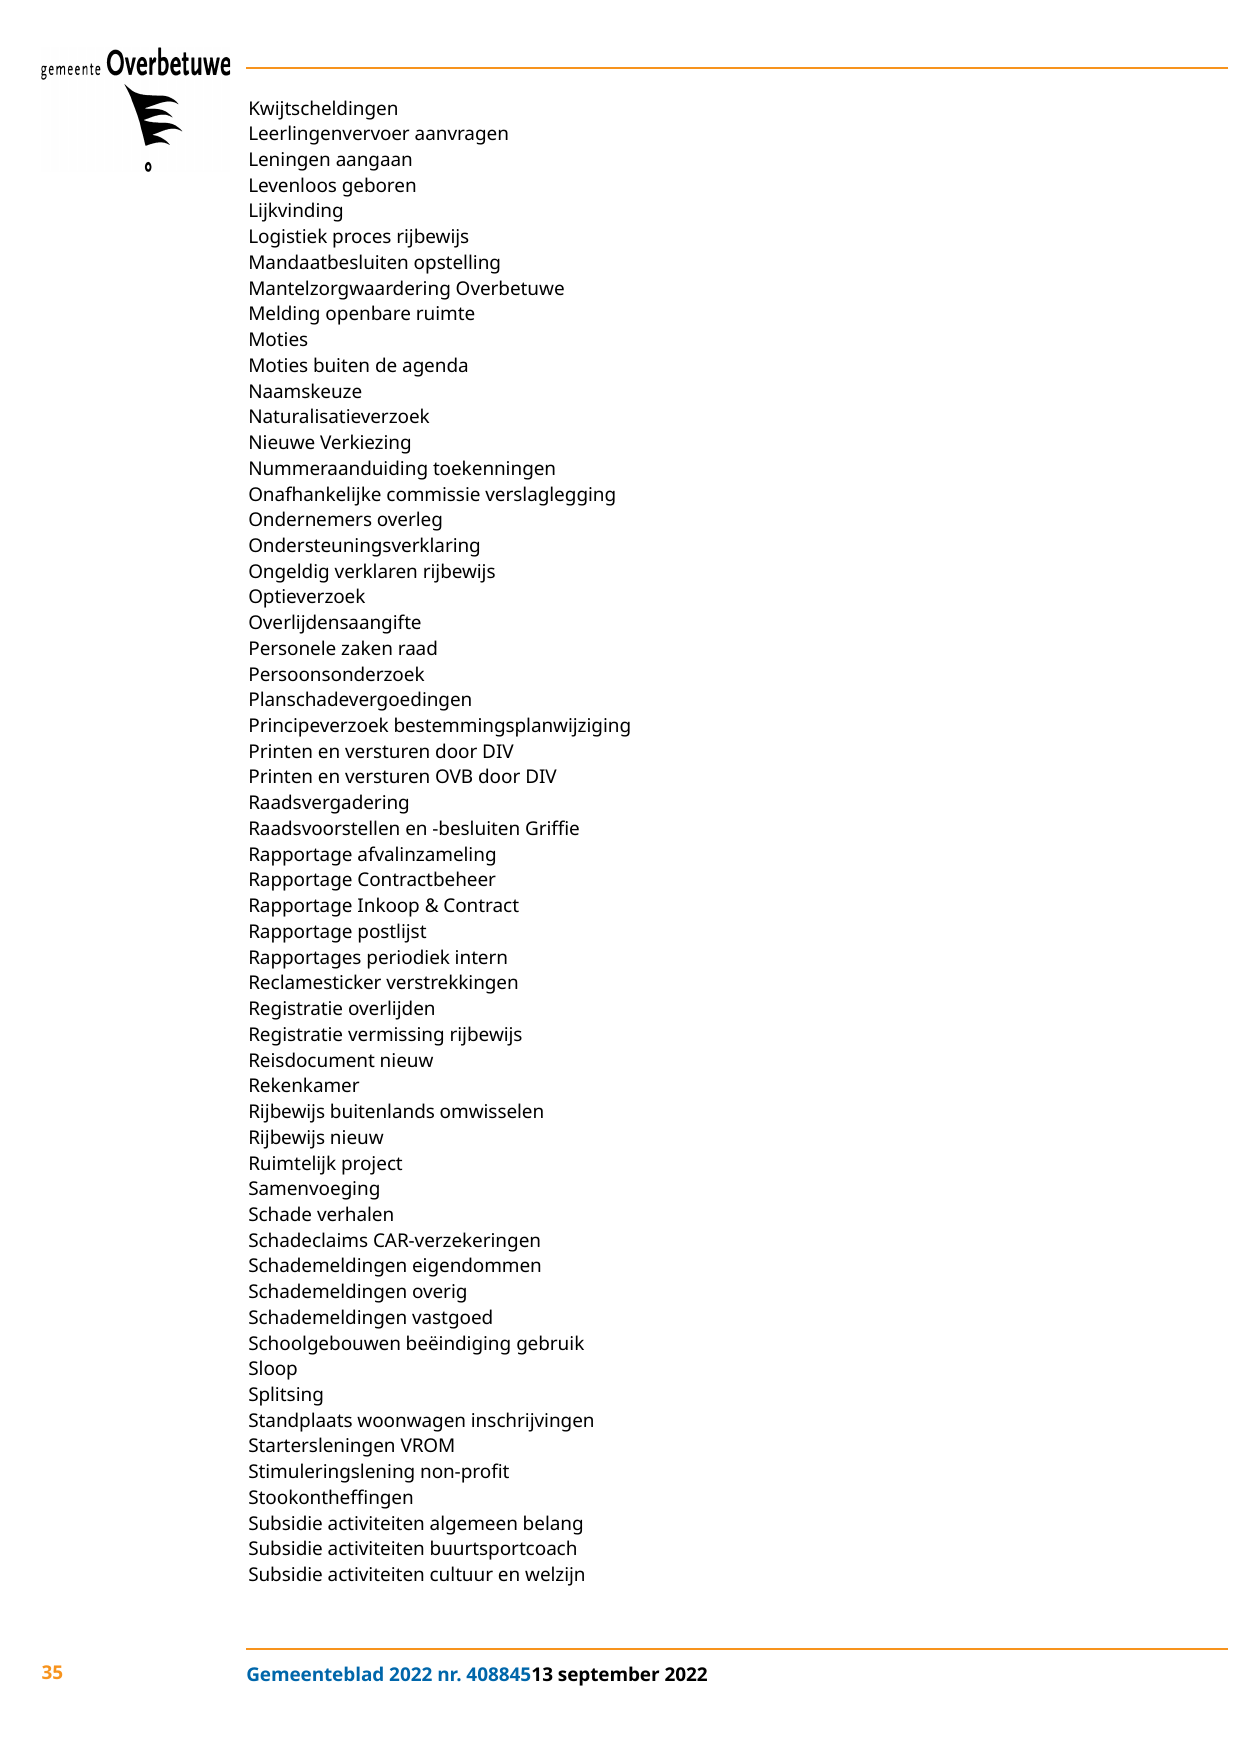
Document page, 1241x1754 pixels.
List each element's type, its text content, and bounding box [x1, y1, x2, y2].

table_cell Stookontheffingen [248, 1484, 1152, 1510]
table_cell Melding openbare ruimte [248, 301, 1152, 326]
table_cell Rapportage postlijst [248, 918, 1152, 944]
table_cell Standplaats woonwagen inschrijvingen [248, 1407, 1152, 1433]
table_cell Printen en versturen OVB door DIV [248, 764, 1152, 789]
table_cell Ondersteuningsverklaring [248, 532, 1152, 558]
table_cell Registratie overlijden [248, 995, 1152, 1021]
table_cell Moties buiten de agenda [248, 352, 1152, 378]
table_cell Lijkvinding [248, 198, 1152, 223]
table_cell Levenloos geboren [248, 172, 1152, 198]
table_cell Schade verhalen [248, 1201, 1152, 1227]
table_cell Nieuwe Verkiezing [248, 429, 1152, 455]
table_cell Splitsing [248, 1381, 1152, 1407]
table_cell Raadsvergadering [248, 790, 1152, 815]
table_cell Optieverzoek [248, 584, 1152, 609]
table_cell Sloop [248, 1356, 1152, 1381]
table_cell Printen en versturen door DIV [248, 738, 1152, 764]
table_cell Raadsvoorstellen en -besluiten Griffie [248, 815, 1152, 841]
table_cell Schademeldingen vastgoed [248, 1304, 1152, 1330]
table_cell Subsidie activiteiten algemeen belang [248, 1510, 1152, 1536]
table_cell Rapportage Inkoop & Contract [248, 893, 1152, 918]
table_cell Principeverzoek bestemmingsplanwijziging [248, 712, 1152, 738]
table_cell Kwijtscheldingen [248, 95, 1152, 121]
table_cell Planschadevergoedingen [248, 687, 1152, 712]
table_cell Nummeraanduiding toekenningen [248, 455, 1152, 481]
table_cell Schadeclaims CAR-verzekeringen [248, 1227, 1152, 1253]
table_cell Samenvoeging [248, 1175, 1152, 1201]
table_cell Schademeldingen overig [248, 1278, 1152, 1304]
table_cell Mandaatbesluiten opstelling [248, 249, 1152, 275]
table_cell Rijbewijs nieuw [248, 1124, 1152, 1150]
table_cell Reclamesticker verstrekkingen [248, 970, 1152, 995]
table_cell Ongeldig verklaren rijbewijs [248, 558, 1152, 584]
table_cell Mantelzorgwaardering Overbetuwe [248, 275, 1152, 301]
table_cell Onafhankelijke commissie verslaglegging [248, 481, 1152, 506]
picture [41, 47, 231, 172]
table_cell Personele zaken raad [248, 635, 1152, 661]
table_cell Persoonsonderzoek [248, 661, 1152, 687]
table_cell Leerlingenvervoer aanvragen [248, 121, 1152, 146]
table_cell Rapportage afvalinzameling [248, 841, 1152, 867]
table_cell Rekenkamer [248, 1073, 1152, 1098]
table_cell Registratie vermissing rijbewijs [248, 1021, 1152, 1047]
table_cell Ondernemers overleg [248, 506, 1152, 532]
table_cell Naamskeuze [248, 378, 1152, 403]
table_cell Naturalisatieverzoek [248, 404, 1152, 429]
table_cell Rapportage Contractbeheer [248, 867, 1152, 892]
table_cell Rijbewijs buitenlands omwisselen [248, 1098, 1152, 1124]
table_cell Subsidie activiteiten cultuur en welzijn [248, 1561, 1152, 1587]
table_cell Reisdocument nieuw [248, 1047, 1152, 1072]
table_cell Schoolgebouwen beëindiging gebruik [248, 1330, 1152, 1356]
table_cell Moties [248, 326, 1152, 352]
table_cell Overlijdensaangifte [248, 609, 1152, 635]
table_cell Rapportages periodiek intern [248, 944, 1152, 969]
table_cell Schademeldingen eigendommen [248, 1253, 1152, 1278]
table_cell Leningen aangaan [248, 146, 1152, 172]
table_cell Logistiek proces rijbewijs [248, 224, 1152, 249]
table_cell Ruimtelijk project [248, 1150, 1152, 1175]
table_cell Startersleningen VROM [248, 1433, 1152, 1458]
table_cell Subsidie activiteiten buurtsportcoach [248, 1536, 1152, 1561]
table_cell Stimuleringslening non-profit [248, 1459, 1152, 1484]
